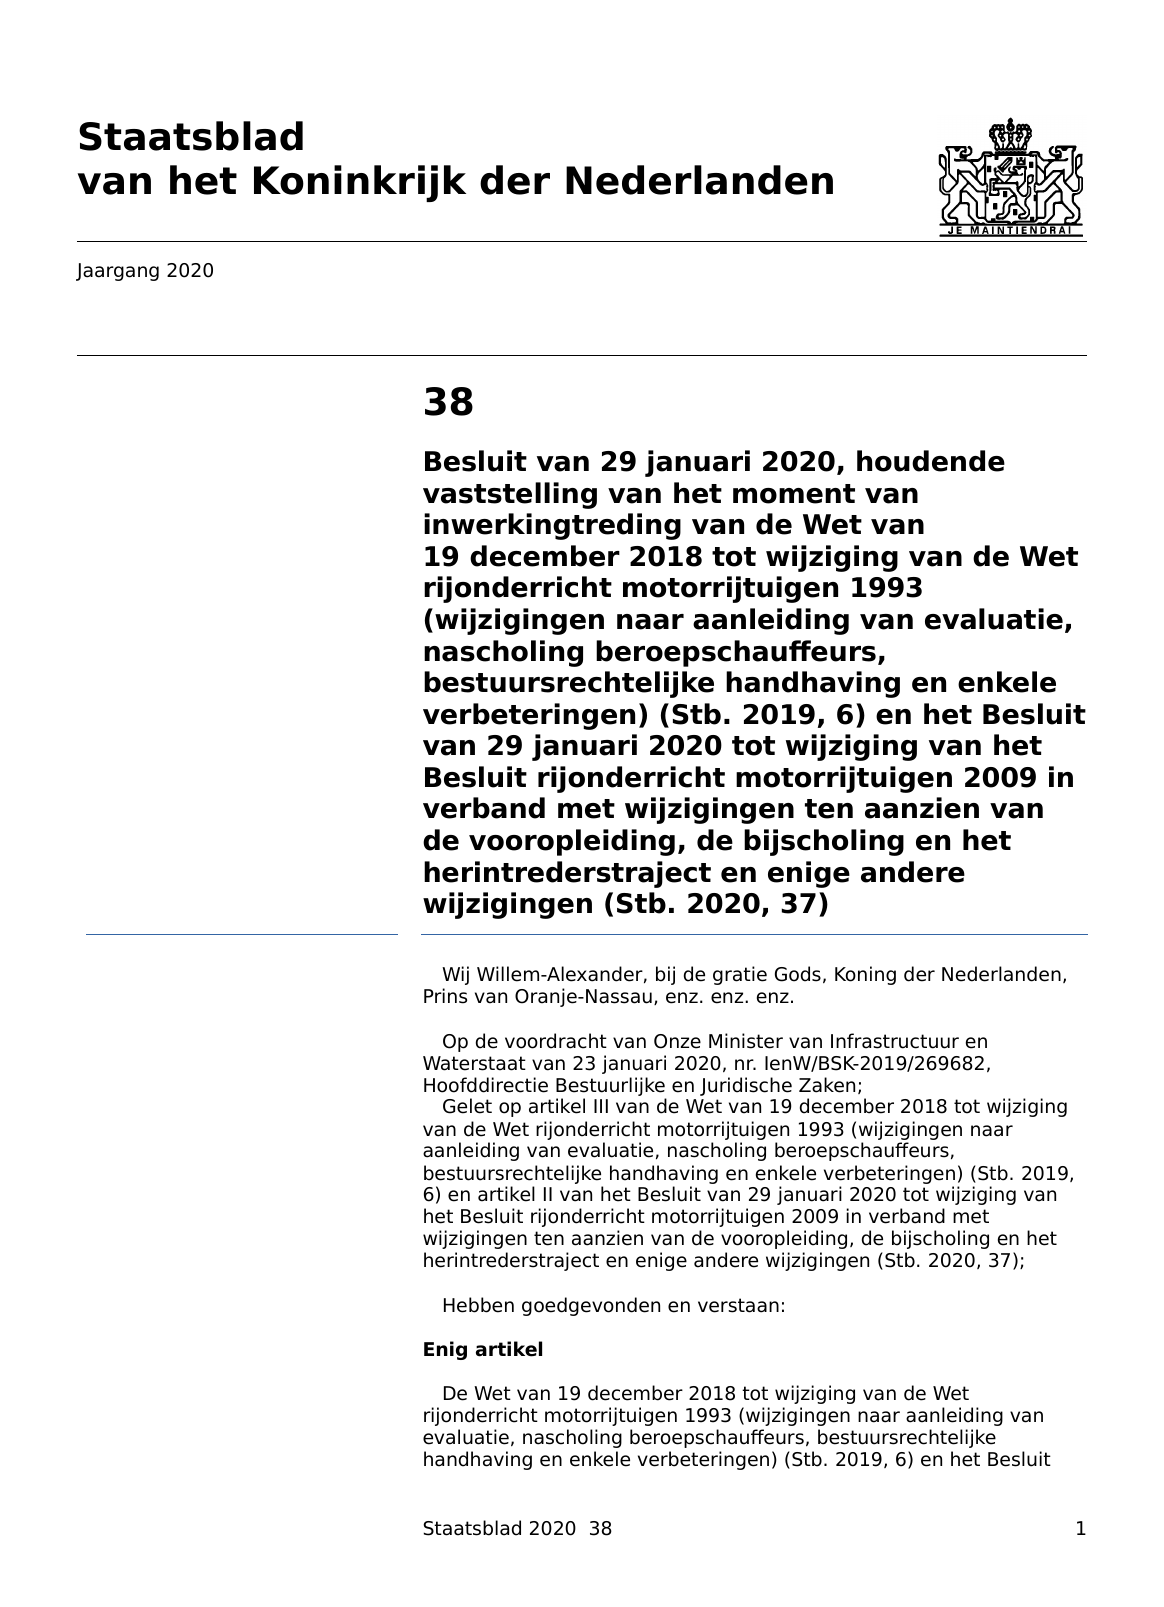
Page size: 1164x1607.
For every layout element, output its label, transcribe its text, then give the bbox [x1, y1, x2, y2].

subtitle Enig artikel [422, 1339, 1087, 1361]
text Wij Willem-Alexander, bij de gratie Gods, Koning der Nederlanden, Prins van Oranje-Nassau, enz. enz. enz. [422, 964, 1087, 1008]
table_header [886, 100, 1087, 241]
text De Wet van 19 december 2018 tot wijziging van de Wet rijonderricht motorrijtuigen 1993 (wijzigingen naar aanleiding van evaluatie, nascholing beroepschauffeurs, bestuursrechtelijke handhaving en enkele verbeteringen) (Stb. 2019, 6) en het Besluit [422, 1383, 1087, 1471]
table_header Staatsblad van het Koninkrijk der Nederlanden [77, 100, 886, 241]
picture [936, 115, 1087, 240]
text Besluit van 29 januari 2020, houdende vaststelling van het moment van inwerkingtreding van de Wet van 19 december 2018 tot wijziging van de Wet rijonderricht motorrijtuigen 1993 (wijzigingen naar aanleiding van evaluatie, nascholing beroepschauffeurs, bestuursrechtelijke handhaving en enkele verbeteringen) (Stb. 2019, 6) en het Besluit van 29 januari 2020 tot wijziging van het Besluit rijonderricht motorrijtuigen 2009 in verband met wijzigingen ten aanzien van de vooropleiding, de bijscholing en het herintrederstraject en enige andere wijzigingen (Stb. 2020, 37) [422, 447, 1087, 920]
text Gelet op artikel III van de Wet van 19 december 2018 tot wijziging van de Wet rijonderricht motorrijtuigen 1993 (wijzigingen naar aanleiding van evaluatie, nascholing beroepschauffeurs, bestuursrechtelijke handhaving en enkele verbeteringen) (Stb. 2019, 6) en artikel II van het Besluit van 29 januari 2020 tot wijziging van het Besluit rijonderricht motorrijtuigen 2009 in verband met wijzigingen ten aanzien van de vooropleiding, de bijscholing en het herintrederstraject en enige andere wijzigingen (Stb. 2020, 37); [422, 1096, 1087, 1272]
subtitle 38 [422, 381, 1087, 424]
text Op de voordracht van Onze Minister van Infrastructuur en Waterstaat van 23 januari 2020, nr. IenW/BSK-2019/269682, Hoofddirectie Bestuurlijke en Juridische Zaken; [422, 1031, 1087, 1096]
text Hebben goedgevonden en verstaan: [422, 1294, 1087, 1316]
table_cell Jaargang 2020 [77, 242, 1087, 355]
